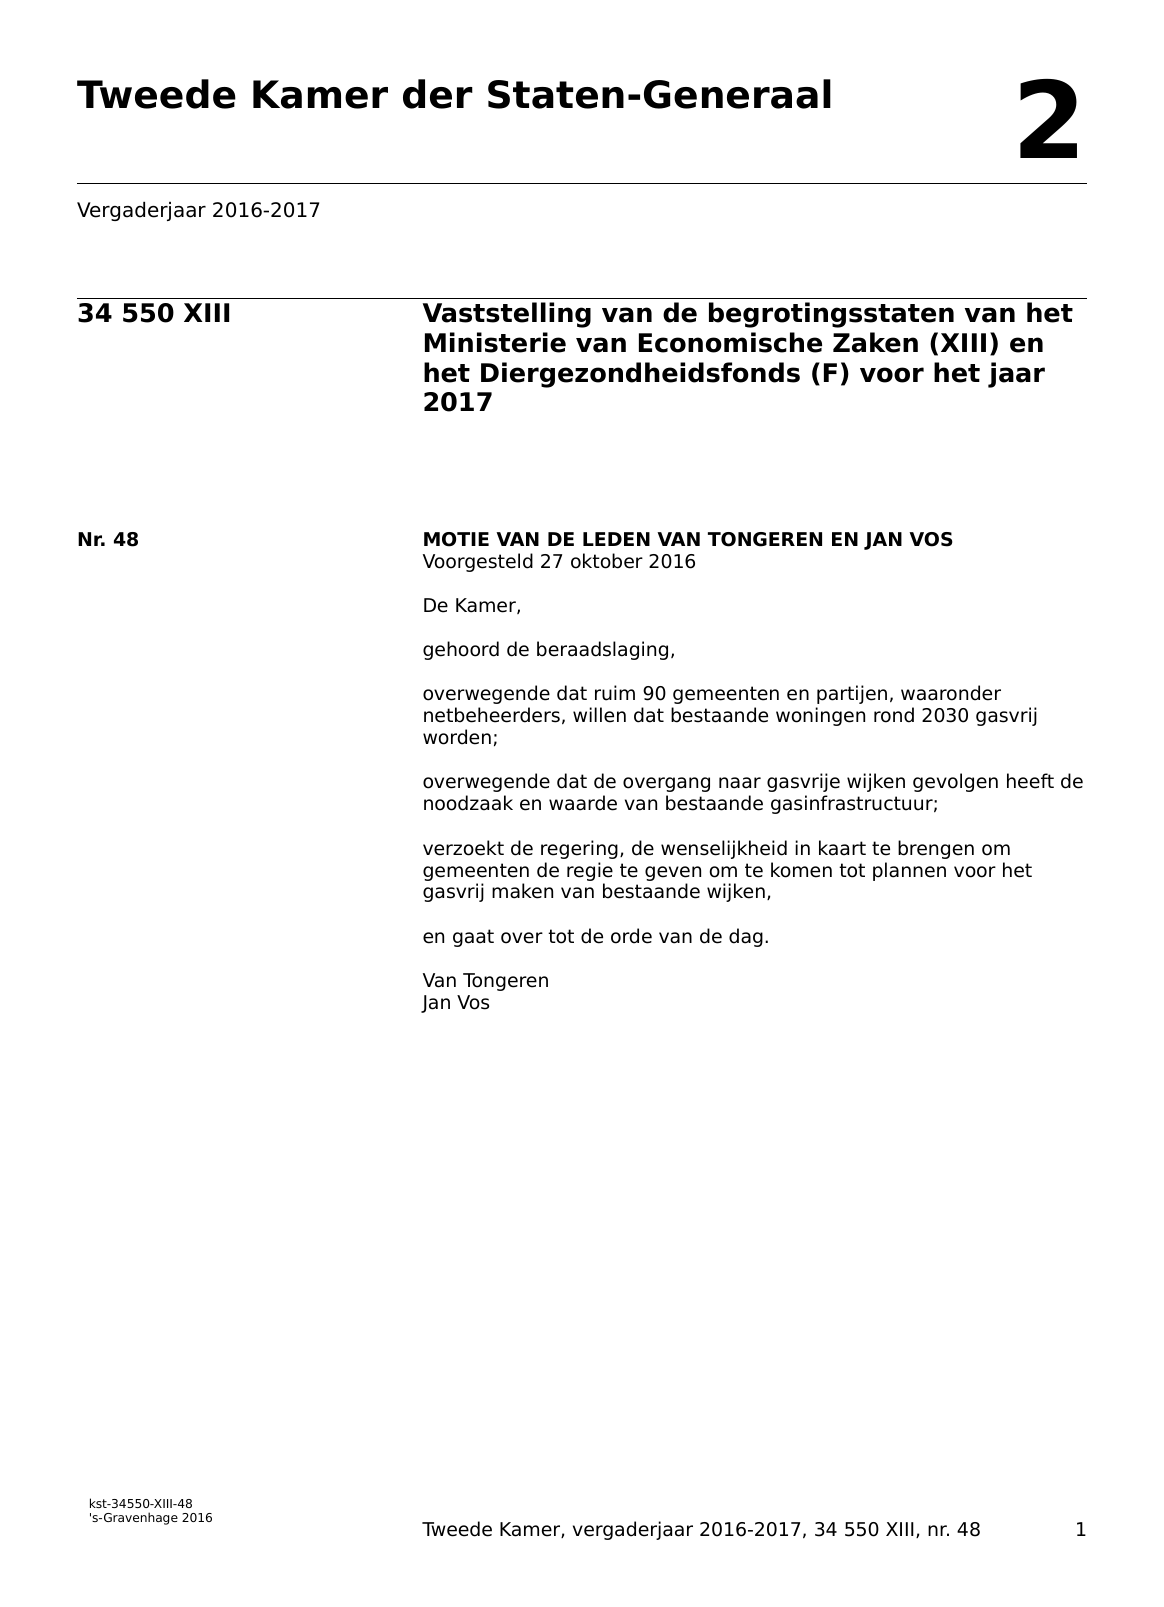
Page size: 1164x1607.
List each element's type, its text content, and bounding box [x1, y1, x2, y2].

text verzoekt de regering, de wenselijkheid in kaart te brengen om gemeenten de regie te geven om te komen tot plannen voor het gasvrij maken van bestaande wijken, [422, 837, 1087, 903]
text en gaat over tot de orde van de dag. [422, 926, 1087, 948]
text kst-34550-XIII-48 [88, 1497, 323, 1511]
text Voorgesteld 27 oktober 2016 [422, 551, 1087, 573]
table_header 2 [886, 59, 1087, 183]
text Jan Vos [422, 992, 1087, 1014]
subtitle Nr. 48 MOTIE VAN DE LEDEN VAN TONGEREN EN JAN VOS [77, 529, 1087, 551]
text Van Tongeren [422, 970, 1087, 992]
table_header Tweede Kamer der Staten-Generaal [77, 59, 886, 183]
text gehoord de beraadslaging, [422, 639, 1087, 661]
subtitle 34 550 XIII Vaststelling van de begrotingsstaten van het Ministerie van Economische Zaken (XIII) en het Diergezondheidsfonds (F) voor het jaar 2017 [77, 299, 1087, 418]
table_cell Vergaderjaar 2016-2017 [77, 184, 1087, 298]
text overwegende dat de overgang naar gasvrije wijken gevolgen heeft de noodzaak en waarde van bestaande gasinfrastructuur; [422, 771, 1087, 815]
text 's-Gravenhage 2016 [88, 1511, 323, 1525]
text overwegende dat ruim 90 gemeenten en partijen, waaronder netbeheerders, willen dat bestaande woningen rond 2030 gasvrij worden; [422, 683, 1087, 749]
text De Kamer, [422, 595, 1087, 617]
